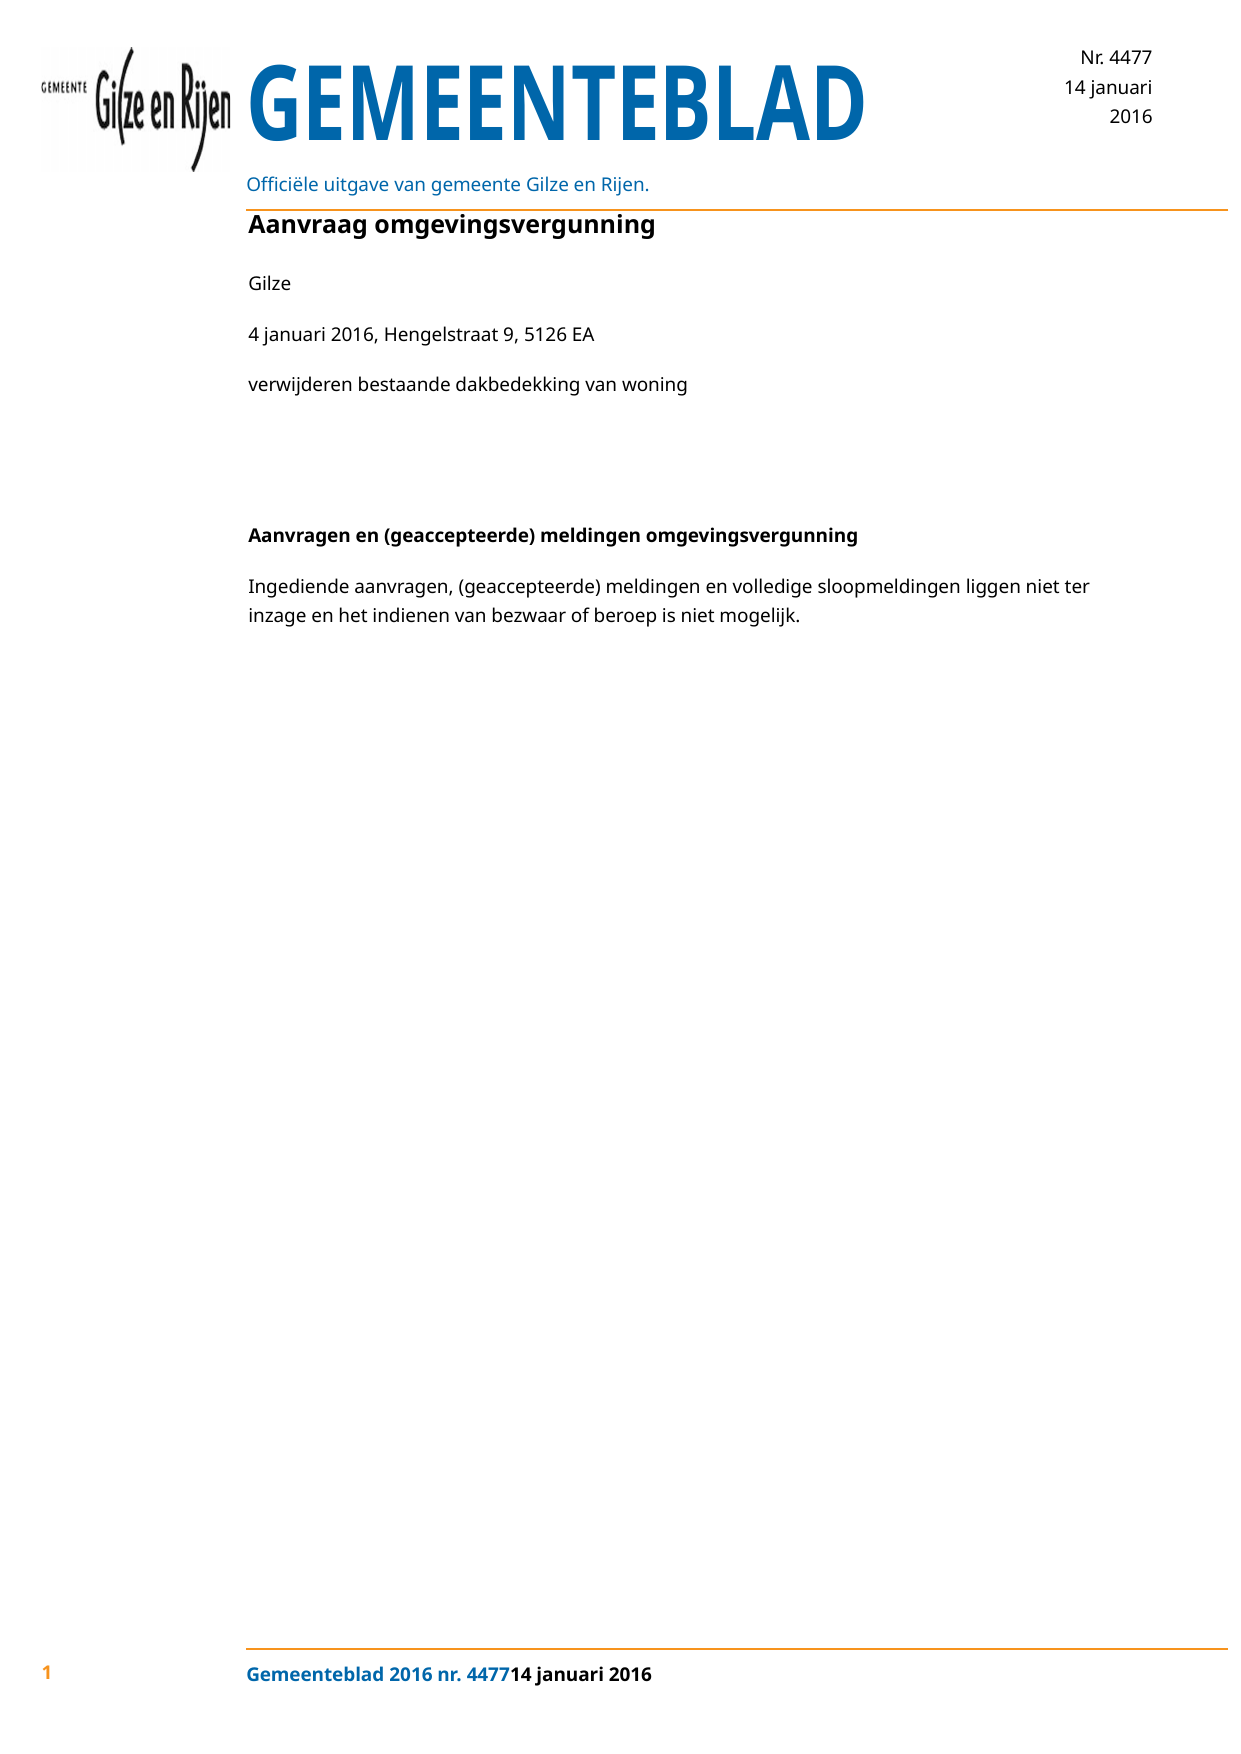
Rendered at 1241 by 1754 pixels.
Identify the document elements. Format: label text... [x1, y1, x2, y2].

text Aanvraag omgevingsvergunning [248, 211, 1152, 241]
text 4 januari 2016, Hengelstraat 9, 5126 EA [248, 321, 1152, 346]
text Aanvragen en (geaccepteerde) meldingen omgevingsvergunning [248, 522, 1152, 548]
picture [41, 47, 231, 172]
text verwijderen bestaande dakbedekking van woning [248, 371, 1152, 397]
text Ingediende aanvragen, (geaccepteerde) meldingen en volledige sloopmeldingen liggen niet ter inzage en het indienen van bezwaar of beroep is niet mogelijk. [248, 573, 1152, 628]
text Gilze [248, 270, 1152, 296]
